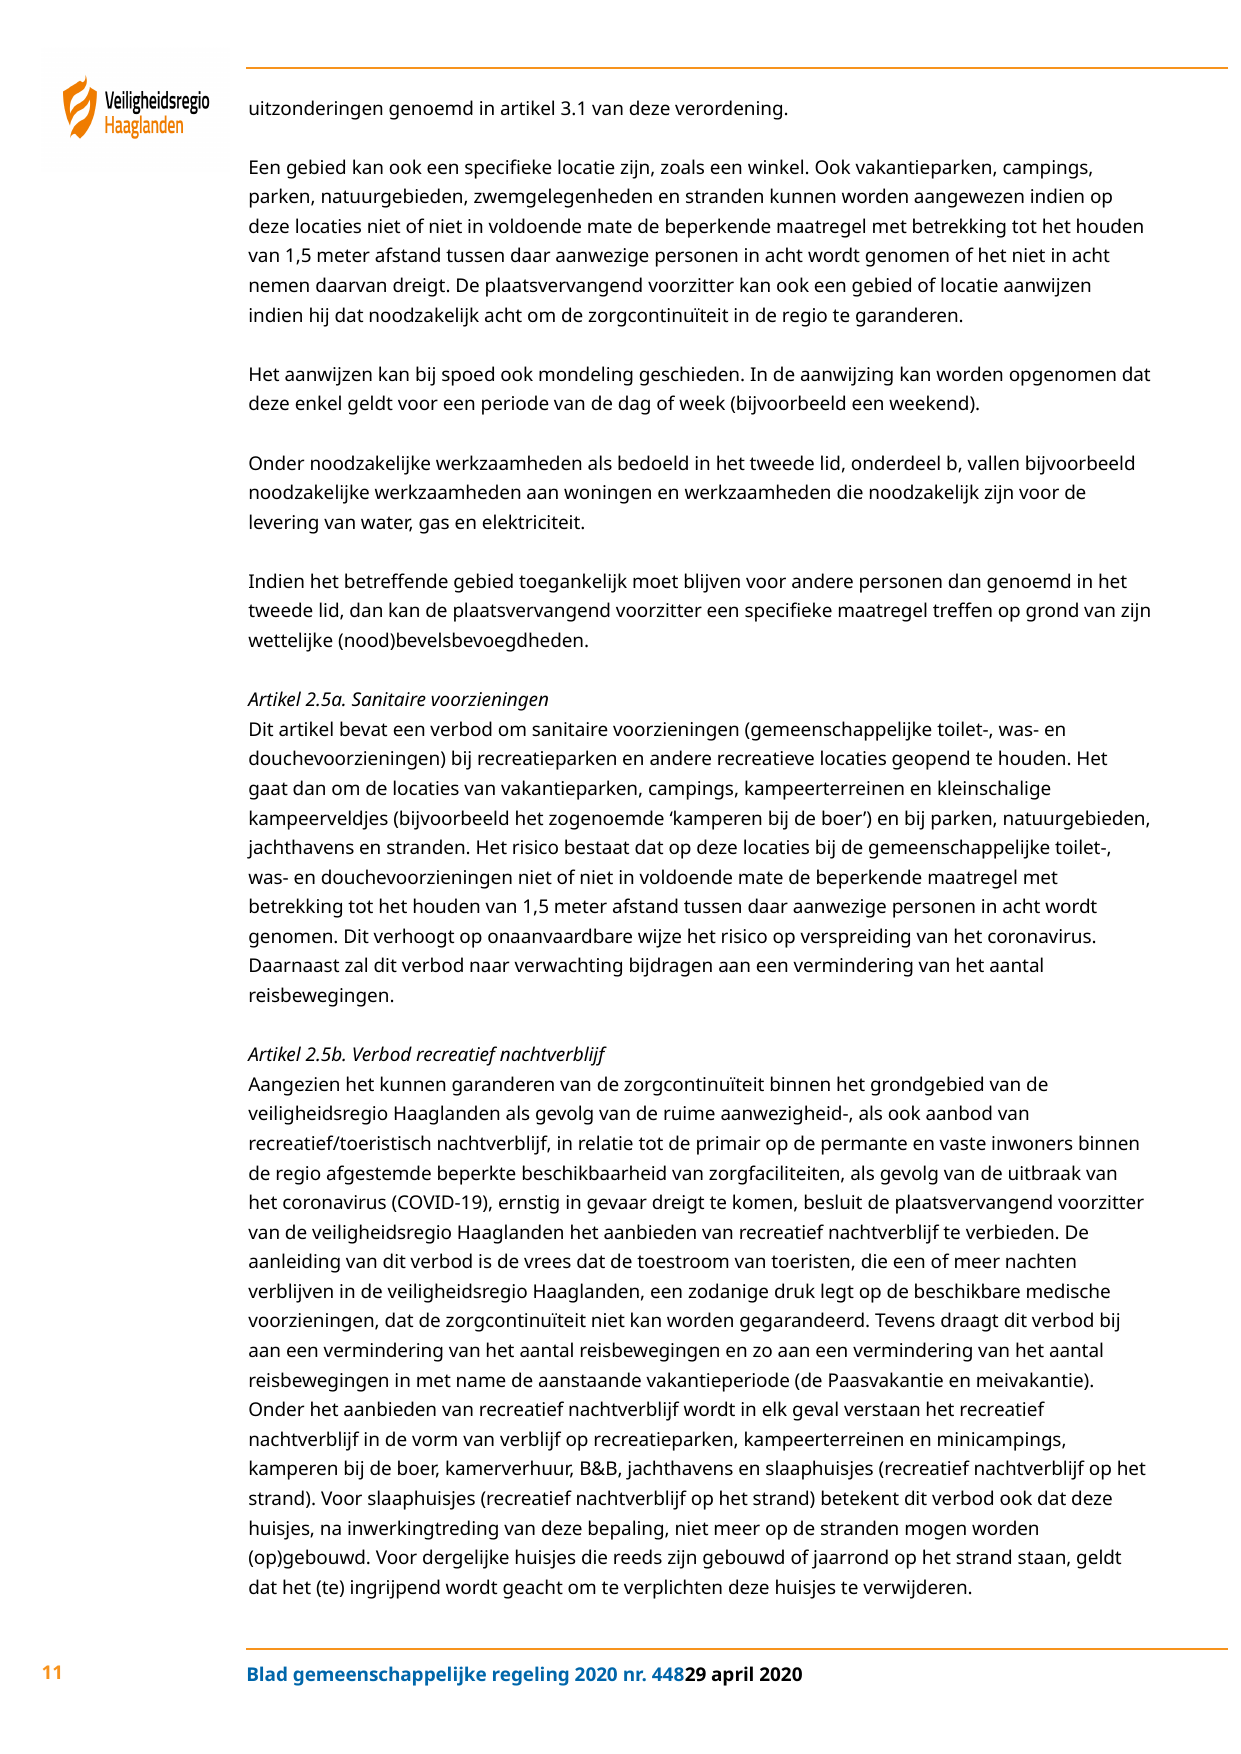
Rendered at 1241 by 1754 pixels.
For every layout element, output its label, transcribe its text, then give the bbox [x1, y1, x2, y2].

text Artikel 2.5b. Verbod recreatief nachtverblijf [248, 1041, 1152, 1067]
text uitzonderingen genoemd in artikel 3.1 van deze verordening. [248, 95, 1152, 121]
picture [41, 47, 231, 172]
text Onder noodzakelijke werkzaamheden als bedoeld in het tweede lid, onderdeel b, vallen bijvoorbeeld noodzakelijke werkzaamheden aan woningen en werkzaamheden die noodzakelijk zijn voor de levering van water, gas en elektriciteit. [248, 450, 1152, 535]
text Het aanwijzen kan bij spoed ook mondeling geschieden. In de aanwijzing kan worden opgenomen dat deze enkel geldt voor een periode van de dag of week (bijvoorbeeld een weekend). [248, 361, 1152, 416]
text Indien het betreffende gebied toegankelijk moet blijven voor andere personen dan genoemd in het tweede lid, dan kan de plaatsvervangend voorzitter een specifieke maatregel treffen op grond van zijn wettelijke (nood)bevelsbevoegdheden. [248, 568, 1152, 653]
text Aangezien het kunnen garanderen van de zorgcontinuïteit binnen het grondgebied van de veiligheidsregio Haaglanden als gevolg van de ruime aanwezigheid-, als ook aanbod van recreatief/toeristisch nachtverblijf, in relatie tot de primair op de permante en vaste inwoners binnen de regio afgestemde beperkte beschikbaarheid van zorgfaciliteiten, als gevolg van de uitbraak van het coronavirus (COVID-19), ernstig in gevaar dreigt te komen, besluit de plaatsvervangend voorzitter van de veiligheidsregio Haaglanden het aanbieden van recreatief nachtverblijf te verbieden. De aanleiding van dit verbod is de vrees dat de toestroom van toeristen, die een of meer nachten verblijven in de veiligheidsregio Haaglanden, een zodanige druk legt op de beschikbare medische voorzieningen, dat de zorgcontinuïteit niet kan worden gegarandeerd. Tevens draagt dit verbod bij aan een vermindering van het aantal reisbewegingen en zo aan een vermindering van het aantal reisbewegingen in met name de aanstaande vakantieperiode (de Paasvakantie en meivakantie). Onder het aanbieden van recreatief nachtverblijf wordt in elk geval verstaan het recreatief nachtverblijf in de vorm van verblijf op recreatieparken, kampeerterreinen en minicampings, kamperen bij de boer, kamerverhuur, B&B, jachthavens en slaaphuisjes (recreatief nachtverblijf op het strand). Voor slaaphuisjes (recreatief nachtverblijf op het strand) betekent dit verbod ook dat deze huisjes, na inwerkingtreding van deze bepaling, niet meer op de stranden mogen worden (op)gebouwd. Voor dergelijke huisjes die reeds zijn gebouwd of jaarrond op het strand staan, geldt dat het (te) ingrijpend wordt geacht om te verplichten deze huisjes te verwijderen. [248, 1071, 1152, 1600]
text Een gebied kan ook een specifieke locatie zijn, zoals een winkel. Ook vakantieparken, campings, parken, natuurgebieden, zwemgelegenheden en stranden kunnen worden aangewezen indien op deze locaties niet of niet in voldoende mate de beperkende maatregel met betrekking tot het houden van 1,5 meter afstand tussen daar aanwezige personen in acht wordt genomen of het niet in acht nemen daarvan dreigt. De plaatsvervangend voorzitter kan ook een gebied of locatie aanwijzen indien hij dat noodzakelijk acht om de zorgcontinuïteit in de regio te garanderen. [248, 154, 1152, 328]
text Artikel 2.5a. Sanitaire voorzieningen [248, 686, 1152, 712]
text Dit artikel bevat een verbod om sanitaire voorzieningen (gemeenschappelijke toilet-, was- en douchevoorzieningen) bij recreatieparken en andere recreatieve locaties geopend te houden. Het gaat dan om de locaties van vakantieparken, campings, kampeerterreinen en kleinschalige kampeerveldjes (bijvoorbeeld het zogenoemde ‘kamperen bij de boer’) en bij parken, natuurgebieden, jachthavens en stranden. Het risico bestaat dat op deze locaties bij de gemeenschappelijke toilet-, was- en douchevoorzieningen niet of niet in voldoende mate de beperkende maatregel met betrekking tot het houden van 1,5 meter afstand tussen daar aanwezige personen in acht wordt genomen. Dit verhoogt op onaanvaardbare wijze het risico op verspreiding van het coronavirus. Daarnaast zal dit verbod naar verwachting bijdragen aan een vermindering van het aantal reisbewegingen. [248, 716, 1152, 1008]
